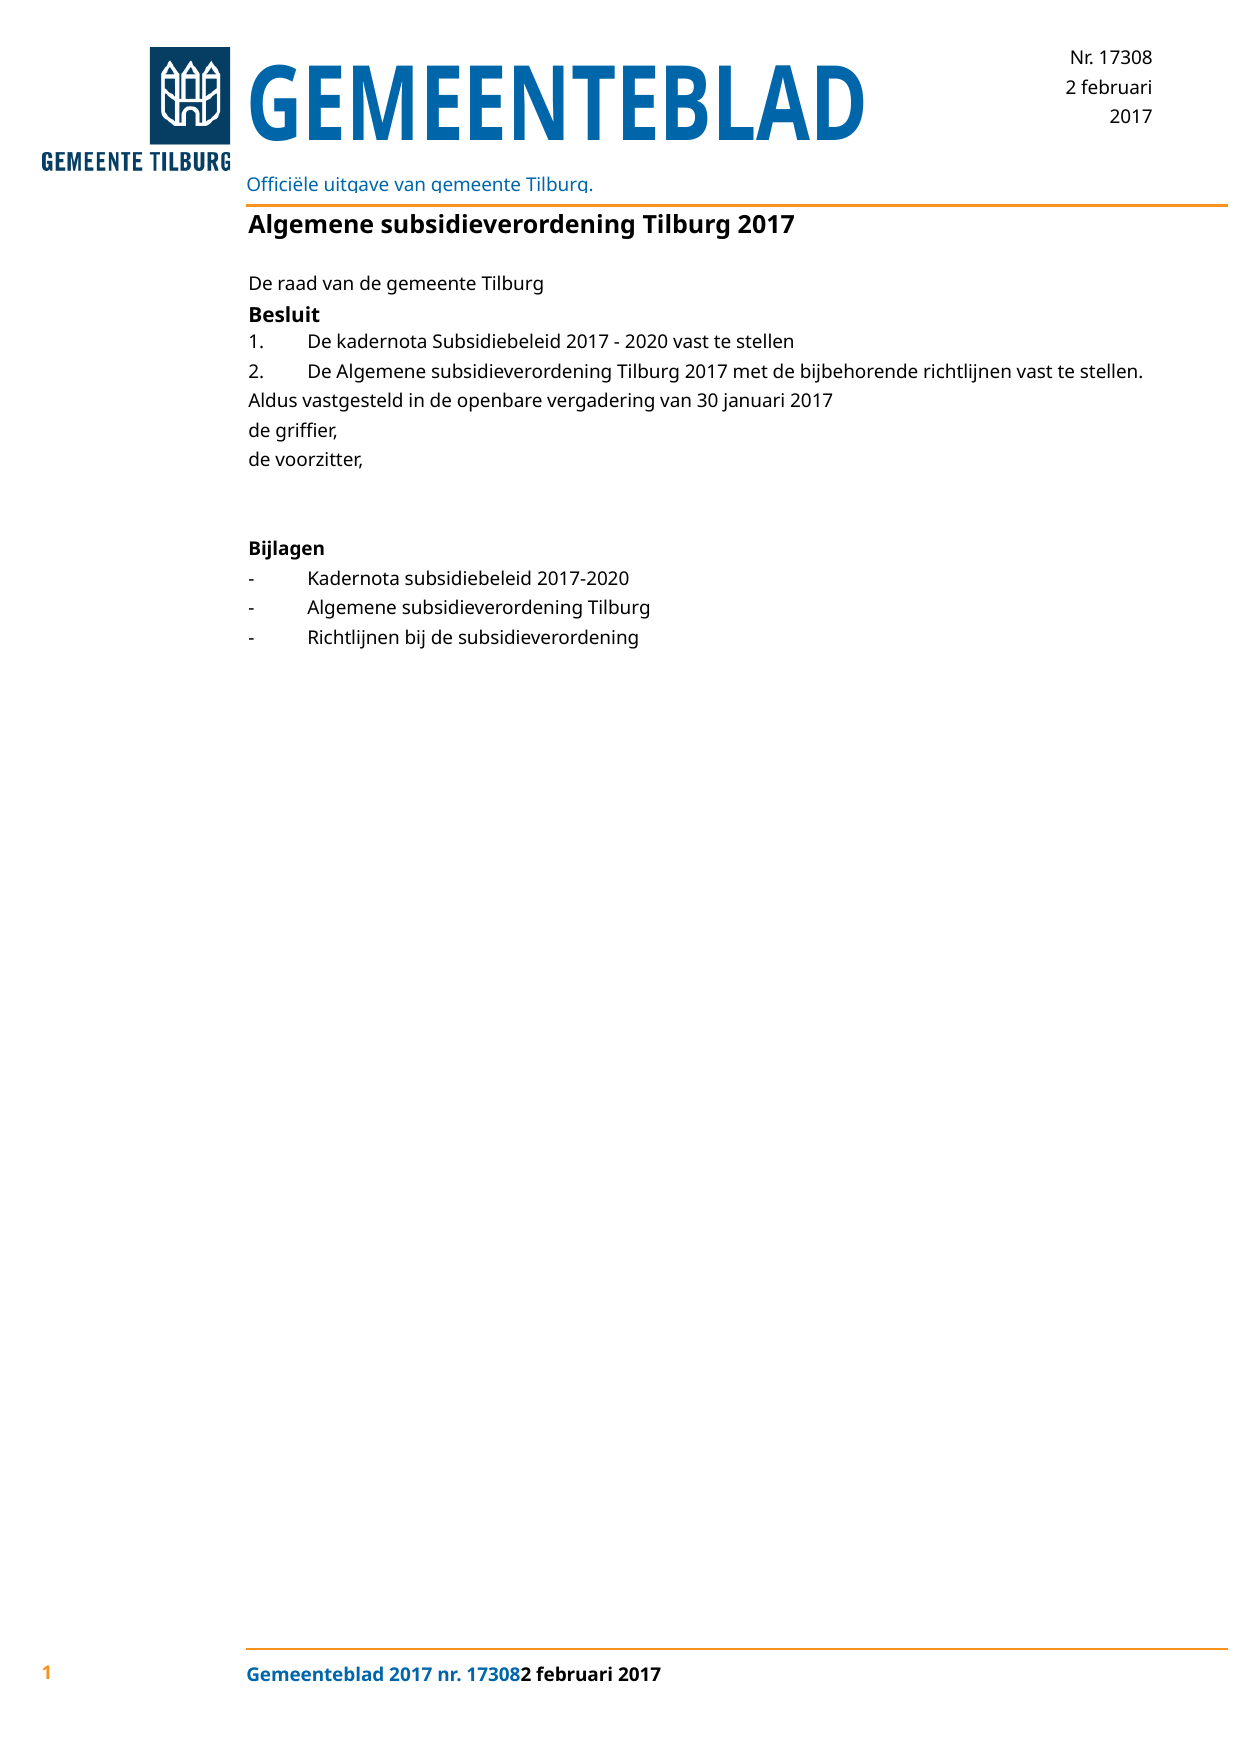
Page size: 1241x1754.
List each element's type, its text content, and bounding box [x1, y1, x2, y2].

list De kadernota Subsidiebeleid 2017 - 2020 vast te stellen [248, 328, 1152, 354]
text de voorzitter, [248, 447, 1152, 472]
text Bijlagen [248, 535, 1152, 561]
text De raad van de gemeente Tilburg [248, 270, 1152, 296]
list Kadernota subsidiebeleid 2017-2020 [248, 565, 1152, 591]
text Besluit [248, 300, 1152, 328]
text de griffier, [248, 417, 1152, 443]
picture [41, 47, 231, 172]
list Richtlijnen bij de subsidieverordening [248, 624, 1152, 650]
list Algemene subsidieverordening Tilburg [248, 594, 1152, 620]
text Algemene subsidieverordening Tilburg 2017 [248, 207, 1152, 241]
text Aldus vastgesteld in de openbare vergadering van 30 januari 2017 [248, 387, 1152, 413]
list De Algemene subsidieverordening Tilburg 2017 met de bijbehorende richtlijnen vast te stellen. [248, 358, 1152, 384]
